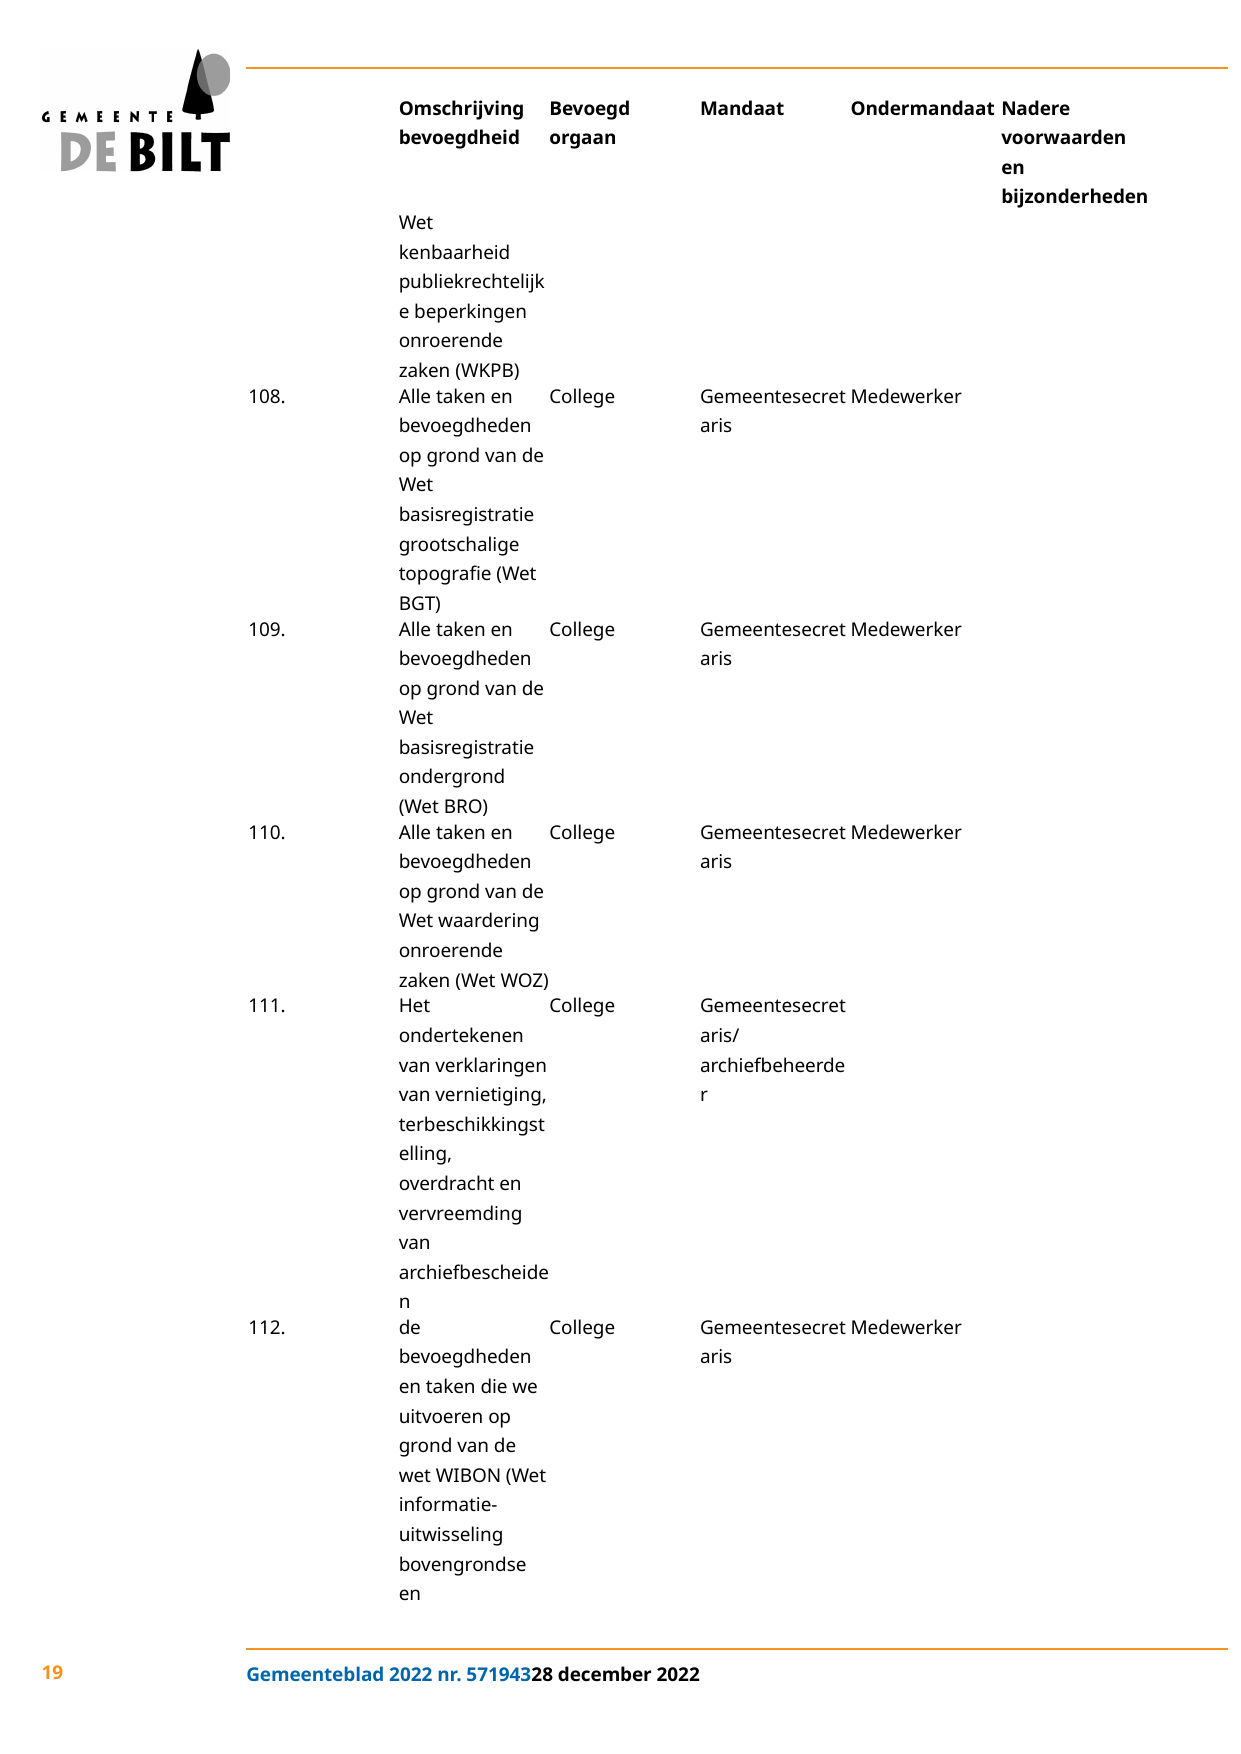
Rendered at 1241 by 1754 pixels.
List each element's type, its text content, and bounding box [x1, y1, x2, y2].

table_cell [1001, 616, 1152, 819]
table_cell 108. [248, 383, 398, 616]
table_cell College [549, 993, 700, 1314]
table_cell Gemeentesecretaris [700, 1314, 850, 1606]
table_cell Het ondertekenen van verklaringen van vernietiging, terbeschikkingstelling, overdracht en vervreemding van archiefbescheiden [399, 993, 549, 1314]
table_cell Alle taken en bevoegdheden op grond van de Wet waardering onroerende zaken (Wet WOZ) [399, 819, 549, 993]
table_cell [549, 209, 700, 383]
table_header Nadere voorwaarden en bijzonderheden [1001, 95, 1152, 209]
table_cell Gemeentesecretaris [700, 819, 850, 993]
table_header [248, 95, 398, 209]
table_header Mandaat [700, 95, 850, 209]
picture [41, 47, 231, 172]
table_cell Gemeentesecretaris [700, 383, 850, 616]
table_cell 112. [248, 1314, 398, 1606]
table_cell College [549, 383, 700, 616]
table_cell 111. [248, 993, 398, 1314]
table_cell Alle taken en bevoegdheden op grond van de Wet basisregistratie ondergrond (Wet BRO) [399, 616, 549, 819]
table_cell Medewerker [850, 819, 1001, 993]
table_cell Medewerker [850, 383, 1001, 616]
table_cell Medewerker [850, 1314, 1001, 1606]
table_cell Gemeentesecretaris [700, 616, 850, 819]
table_cell Gemeentesecretaris/ archiefbeheerder [700, 993, 850, 1314]
table_cell College [549, 1314, 700, 1606]
table_cell [850, 209, 1001, 383]
table_cell College [549, 819, 700, 993]
table_cell 109. [248, 616, 398, 819]
table_cell [1001, 819, 1152, 993]
table_cell de bevoegdheden en taken die we uitvoeren op grond van de wet WIBON (Wet informatie-uitwisseling bovengrondse en [399, 1314, 549, 1606]
table_cell [1001, 209, 1152, 383]
table_cell College [549, 616, 700, 819]
table_cell [700, 209, 850, 383]
table_header Bevoegd orgaan [549, 95, 700, 209]
table_cell 110. [248, 819, 398, 993]
table_header Omschrijving bevoegdheid [399, 95, 549, 209]
table_cell [1001, 993, 1152, 1314]
table_cell Wet kenbaarheid publiekrechtelijke beperkingen onroerende zaken (WKPB) [399, 209, 549, 383]
table_cell [850, 993, 1001, 1314]
table_cell [1001, 1314, 1152, 1606]
table_cell [1001, 383, 1152, 616]
table_cell Alle taken en bevoegdheden op grond van de Wet basisregistratie grootschalige topografie (Wet BGT) [399, 383, 549, 616]
table_cell Medewerker [850, 616, 1001, 819]
table_cell [248, 209, 398, 383]
table_header Ondermandaat [850, 95, 1001, 209]
